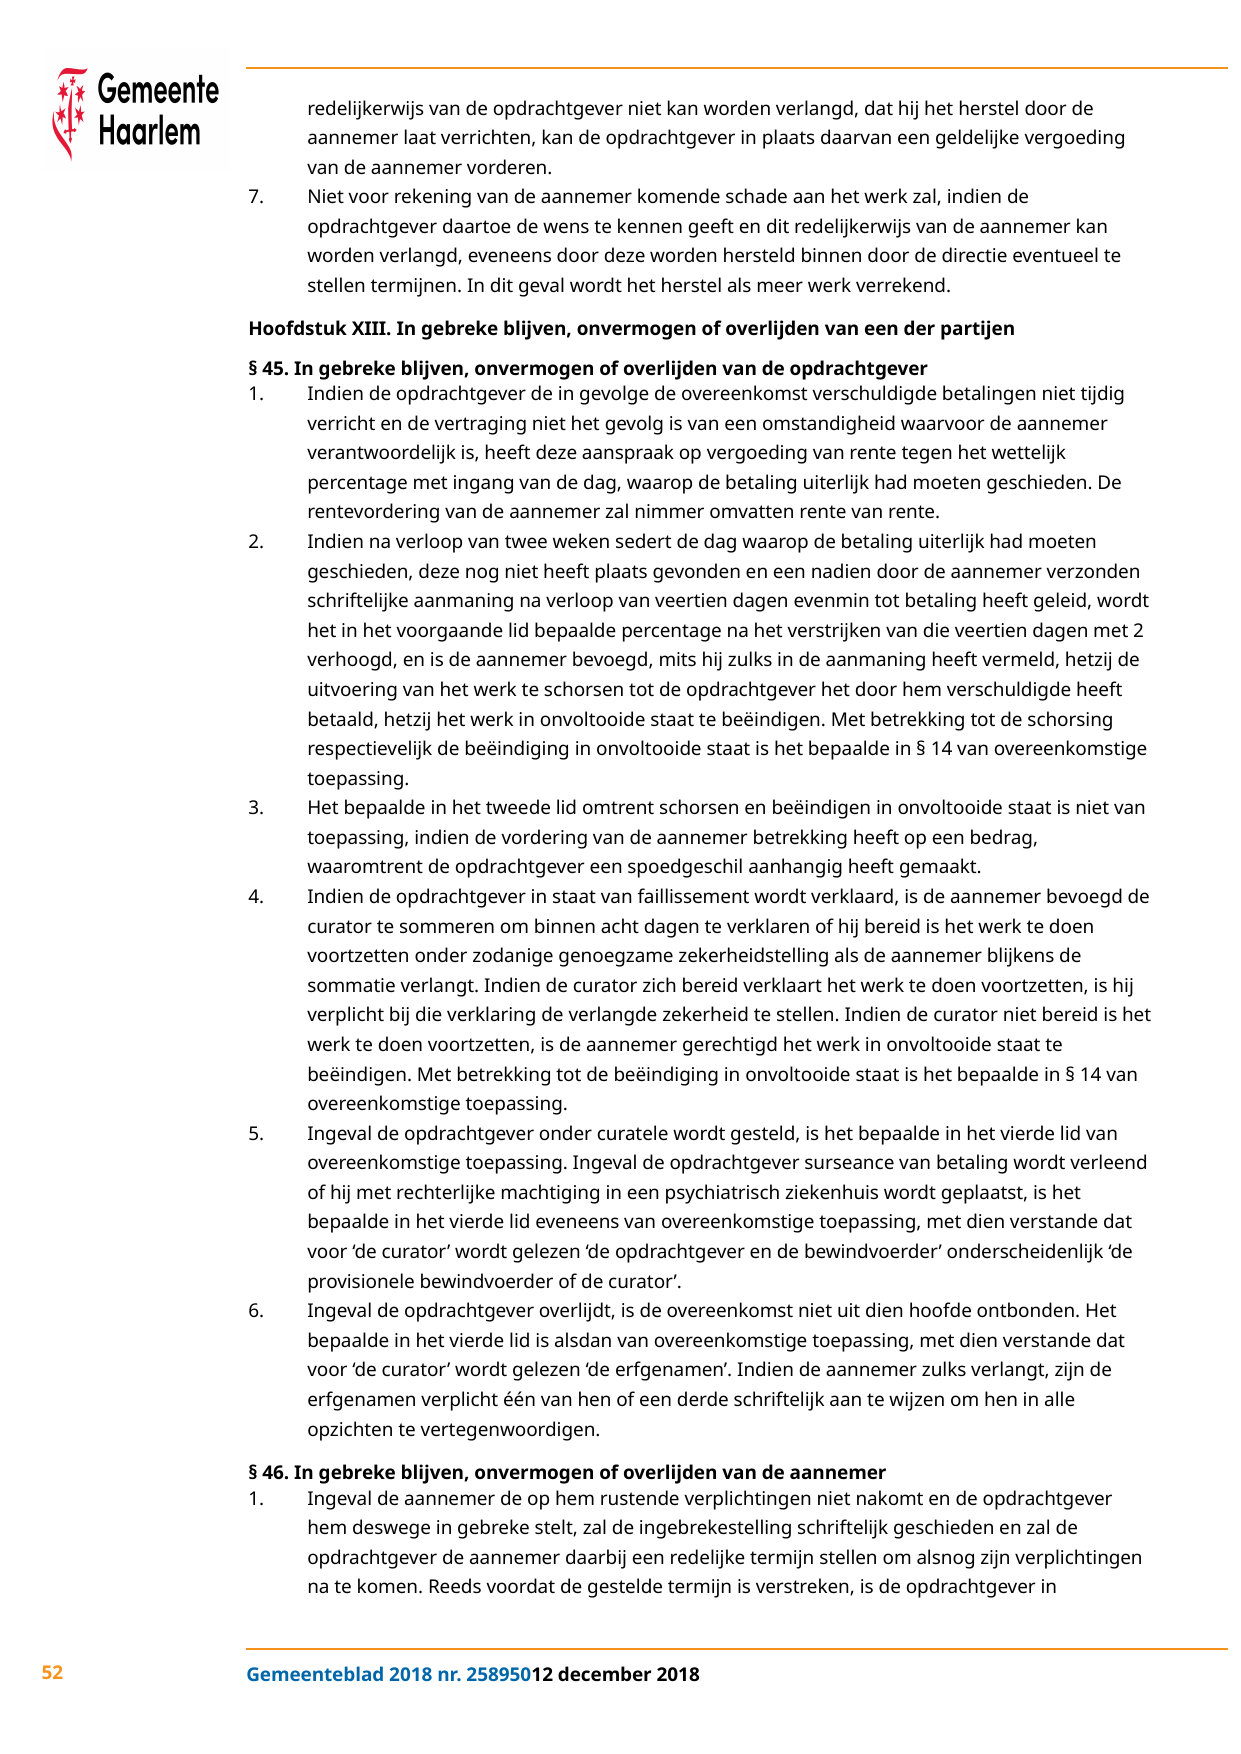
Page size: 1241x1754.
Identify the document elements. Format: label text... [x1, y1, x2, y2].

list Ingeval de aannemer de op hem rustende verplichtingen niet nakomt en de opdrachtgever hem deswege in gebreke stelt, zal de ingebrekestelling schriftelijk geschieden en zal de opdrachtgever de aannemer daarbij een redelijke termijn stellen om alsnog zijn verplichtingen na te komen. Reeds voordat de gestelde termijn is verstreken, is de opdrachtgever in [248, 1485, 1152, 1599]
text Hoofdstuk XIII. In gebreke blijven, onvermogen of overlijden van een der partijen [248, 315, 1152, 341]
list Indien na verloop van twee weken sedert de dag waarop de betaling uiterlijk had moeten geschieden, deze nog niet heeft plaats gevonden en een nadien door de aannemer verzonden schriftelijke aanmaning na verloop van veertien dagen evenmin tot betaling heeft geleid, wordt het in het voorgaande lid bepaalde percentage na het verstrijken van die veertien dagen met 2 verhoogd, en is de aannemer bevoegd, mits hij zulks in de aanmaning heeft vermeld, hetzij de uitvoering van het werk te schorsen tot de opdrachtgever het door hem verschuldigde heeft betaald, hetzij het werk in onvoltooide staat te beëindigen. Met betrekking tot de schorsing respectievelijk de beëindiging in onvoltooide staat is het bepaalde in § 14 van overeenkomstige toepassing. [248, 528, 1152, 791]
text § 46. In gebreke blijven, onvermogen of overlijden van de aannemer [248, 1459, 1152, 1485]
list Niet voor rekening van de aannemer komende schade aan het werk zal, indien de opdrachtgever daartoe de wens te kennen geeft en dit redelijkerwijs van de aannemer kan worden verlangd, eveneens door deze worden hersteld binnen door de directie eventueel te stellen termijnen. In dit geval wordt het herstel als meer werk verrekend. [248, 183, 1152, 298]
list Indien de opdrachtgever de in gevolge de overeenkomst verschuldigde betalingen niet tijdig verricht en de vertraging niet het gevolg is van een omstandigheid waarvoor de aannemer verantwoordelijk is, heeft deze aanspraak op vergoeding van rente tegen het wettelijk percentage met ingang van de dag, waarop de betaling uiterlijk had moeten geschieden. De rentevordering van de aannemer zal nimmer omvatten rente van rente. [248, 380, 1152, 524]
text § 45. In gebreke blijven, onvermogen of overlijden van de opdrachtgever [248, 355, 1152, 380]
list Ingeval de opdrachtgever overlijdt, is de overeenkomst niet uit dien hoofde ontbonden. Het bepaalde in het vierde lid is alsdan van overeenkomstige toepassing, met dien verstande dat voor ‘de curator’ wordt gelezen ‘de erfgenamen’. Indien de aannemer zulks verlangt, zijn de erfgenamen verplicht één van hen of een derde schriftelijk aan te wijzen om hen in alle opzichten te vertegenwoordigen. [248, 1297, 1152, 1442]
list Indien de opdrachtgever in staat van faillissement wordt verklaard, is de aannemer bevoegd de curator te sommeren om binnen acht dagen te verklaren of hij bereid is het werk te doen voortzetten onder zodanige genoegzame zekerheidstelling als de aannemer blijkens de sommatie verlangt. Indien de curator zich bereid verklaart het werk te doen voortzetten, is hij verplicht bij die verklaring de verlangde zekerheid te stellen. Indien de curator niet bereid is het werk te doen voortzetten, is de aannemer gerechtigd het werk in onvoltooide staat te beëindigen. Met betrekking tot de beëindiging in onvoltooide staat is het bepaalde in § 14 van overeenkomstige toepassing. [248, 883, 1152, 1116]
list Het bepaalde in het tweede lid omtrent schorsen en beëindigen in onvoltooide staat is niet van toepassing, indien de vordering van de aannemer betrekking heeft op een bedrag, waaromtrent de opdrachtgever een spoedgeschil aanhangig heeft gemaakt. [248, 794, 1152, 879]
picture [41, 47, 231, 172]
list Ingeval de opdrachtgever onder curatele wordt gesteld, is het bepaalde in het vierde lid van overeenkomstige toepassing. Ingeval de opdrachtgever surseance van betaling wordt verleend of hij met rechterlijke machtiging in een psychiatrisch ziekenhuis wordt geplaatst, is het bepaalde in het vierde lid eveneens van overeenkomstige toepassing, met dien verstande dat voor ‘de curator’ wordt gelezen ‘de opdrachtgever en de bewindvoerder’ onderscheidenlijk ‘de provisionele bewindvoerder of de curator’. [248, 1120, 1152, 1294]
list redelijkerwijs van de opdrachtgever niet kan worden verlangd, dat hij het herstel door de aannemer laat verrichten, kan de opdrachtgever in plaats daarvan een geldelijke vergoeding van de aannemer vorderen. [248, 95, 1152, 180]
